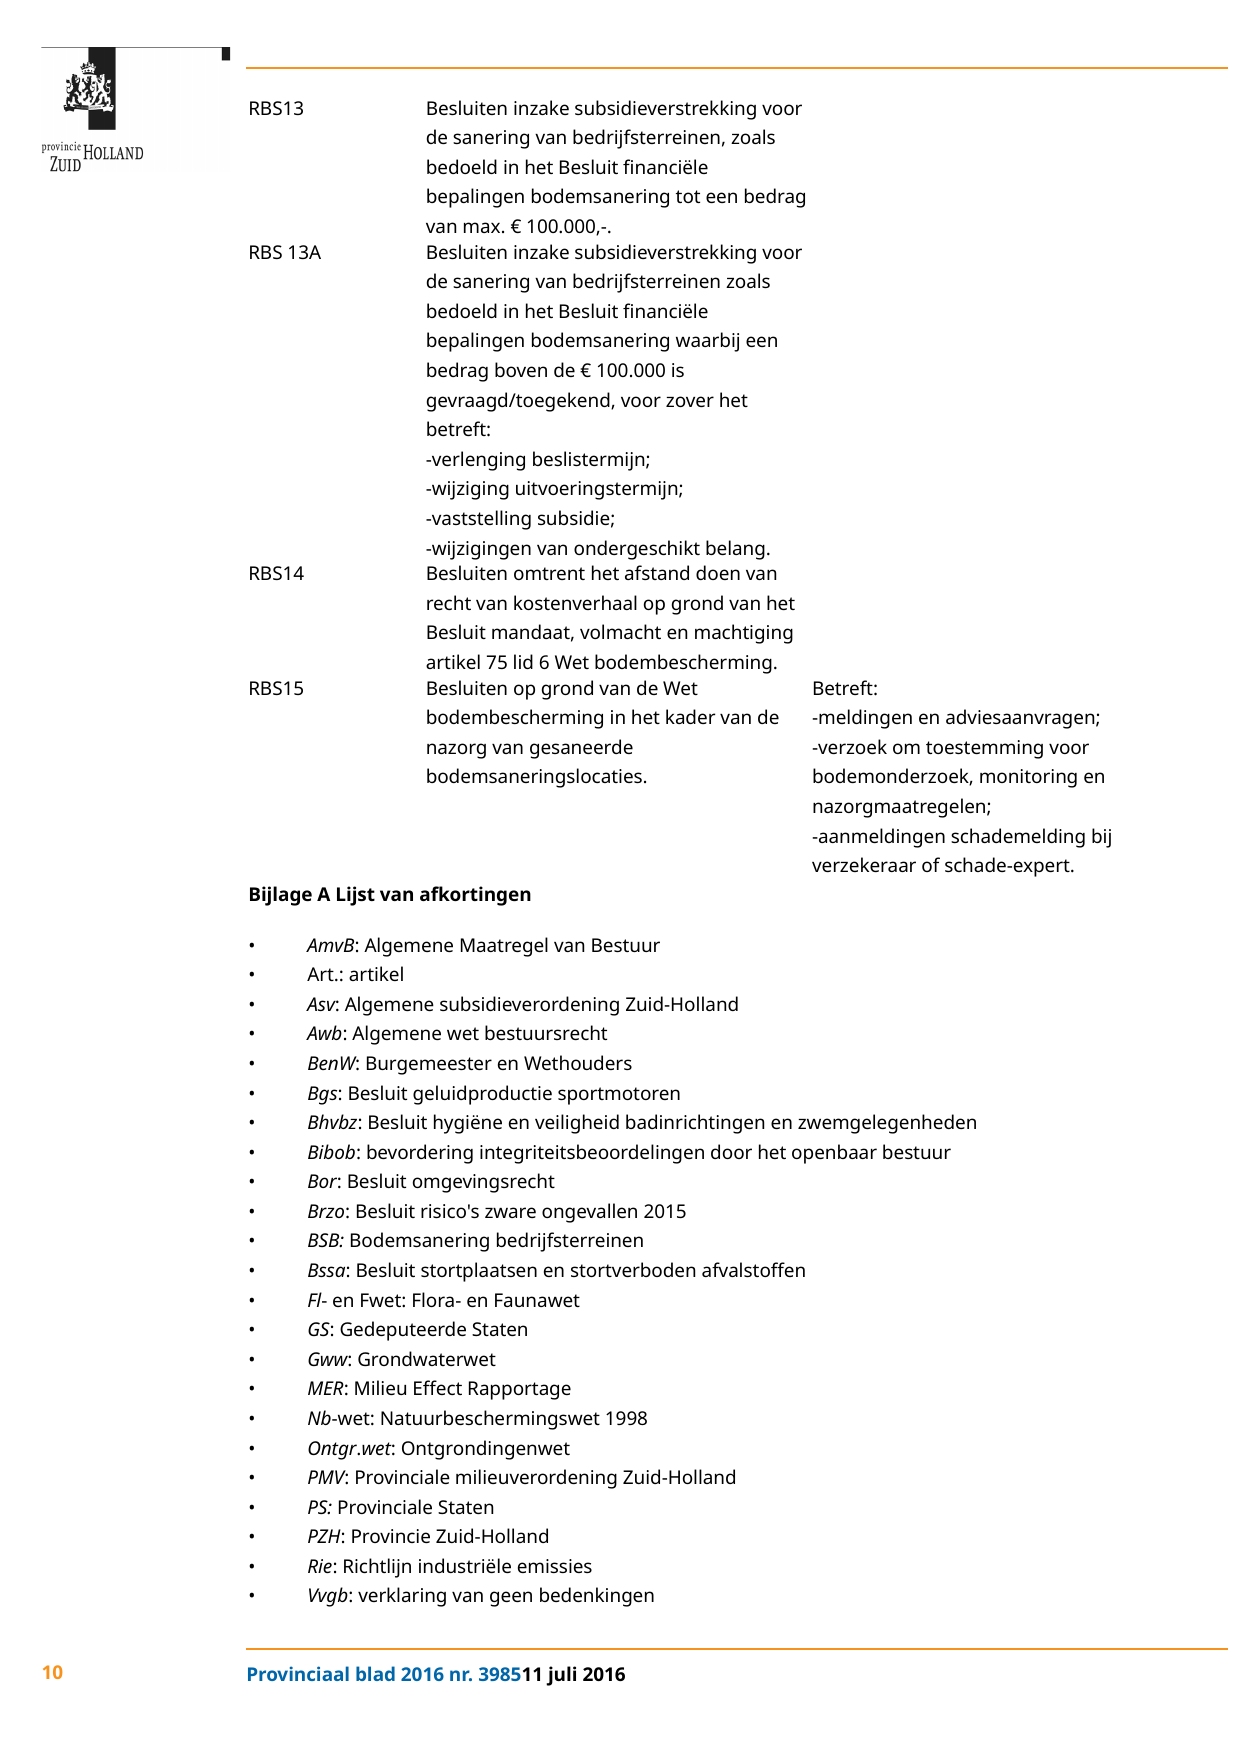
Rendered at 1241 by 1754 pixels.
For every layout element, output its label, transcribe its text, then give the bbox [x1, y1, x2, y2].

list Bssa: Besluit stortplaatsen en stortverboden afvalstoffen [248, 1257, 1152, 1283]
table_cell [812, 239, 1152, 560]
list Bhvbz: Besluit hygiëne en veiligheid badinrichtingen en zwemgelegenheden [248, 1109, 1152, 1135]
picture [41, 47, 231, 172]
list Awb: Algemene wet bestuursrecht [248, 1021, 1152, 1046]
list BSB: Bodemsanering bedrijfsterreinen [248, 1228, 1152, 1253]
table_cell Besluiten inzake subsidieverstrekking voor de sanering van bedrijfsterreinen zoals bedoeld in het Besluit financiële bepalingen bodemsanering waarbij een bedrag boven de € 100.000 is gevraagd/toegekend, voor zover het betreft: -verlenging beslistermijn; -wijziging uitvoeringstermijn; -vaststelling subsidie; -wijzigingen van ondergeschikt belang. [426, 239, 812, 560]
list Ontgr.wet: Ontgrondingenwet [248, 1435, 1152, 1460]
table_cell [812, 560, 1152, 675]
table_cell Besluiten inzake subsidieverstrekking voor de sanering van bedrijfsterreinen, zoals bedoeld in het Besluit financiële bepalingen bodemsanering tot een bedrag van max. € 100.000,-. [426, 95, 812, 239]
list Asv: Algemene subsidieverordening Zuid-Holland [248, 991, 1152, 1017]
text Bijlage A Lijst van afkortingen [248, 881, 1152, 907]
list Vvgb: verklaring van geen bedenkingen [248, 1583, 1152, 1608]
list GS: Gedeputeerde Staten [248, 1316, 1152, 1342]
list Rie: Richtlijn industriële emissies [248, 1553, 1152, 1579]
table_cell Betreft: -meldingen en adviesaanvragen; -verzoek om toestemming voor bodemonderzoek, monitoring en nazorgmaatregelen; -aanmeldingen schademelding bij verzekeraar of schade-expert. [812, 675, 1152, 878]
list PMV: Provinciale milieuverordening Zuid-Holland [248, 1464, 1152, 1490]
list AmvB: Algemene Maatregel van Bestuur [248, 932, 1152, 957]
list PZH: Provincie Zuid-Holland [248, 1523, 1152, 1549]
list Bgs: Besluit geluidproductie sportmotoren [248, 1080, 1152, 1105]
table_cell Besluiten op grond van de Wet bodembescherming in het kader van de nazorg van gesaneerde bodemsaneringslocaties. [426, 675, 812, 878]
table_cell RBS15 [248, 675, 426, 878]
list Nb-wet: Natuurbeschermingswet 1998 [248, 1405, 1152, 1431]
table_cell RBS13 [248, 95, 426, 239]
list Fl- en Fwet: Flora- en Faunawet [248, 1287, 1152, 1312]
list BenW: Burgemeester en Wethouders [248, 1050, 1152, 1076]
list MER: Milieu Effect Rapportage [248, 1376, 1152, 1401]
list PS: Provinciale Staten [248, 1494, 1152, 1519]
list Gww: Grondwaterwet [248, 1346, 1152, 1372]
table_cell RBS 13A [248, 239, 426, 560]
table_cell RBS14 [248, 560, 426, 675]
list Bor: Besluit omgevingsrecht [248, 1168, 1152, 1194]
list Art.: artikel [248, 961, 1152, 987]
list Brzo: Besluit risico's zware ongevallen 2015 [248, 1198, 1152, 1224]
table_cell Besluiten omtrent het afstand doen van recht van kostenverhaal op grond van het Besluit mandaat, volmacht en machtiging artikel 75 lid 6 Wet bodembescherming. [426, 560, 812, 675]
list Bibob: bevordering integriteitsbeoordelingen door het openbaar bestuur [248, 1139, 1152, 1164]
table_cell [812, 95, 1152, 239]
